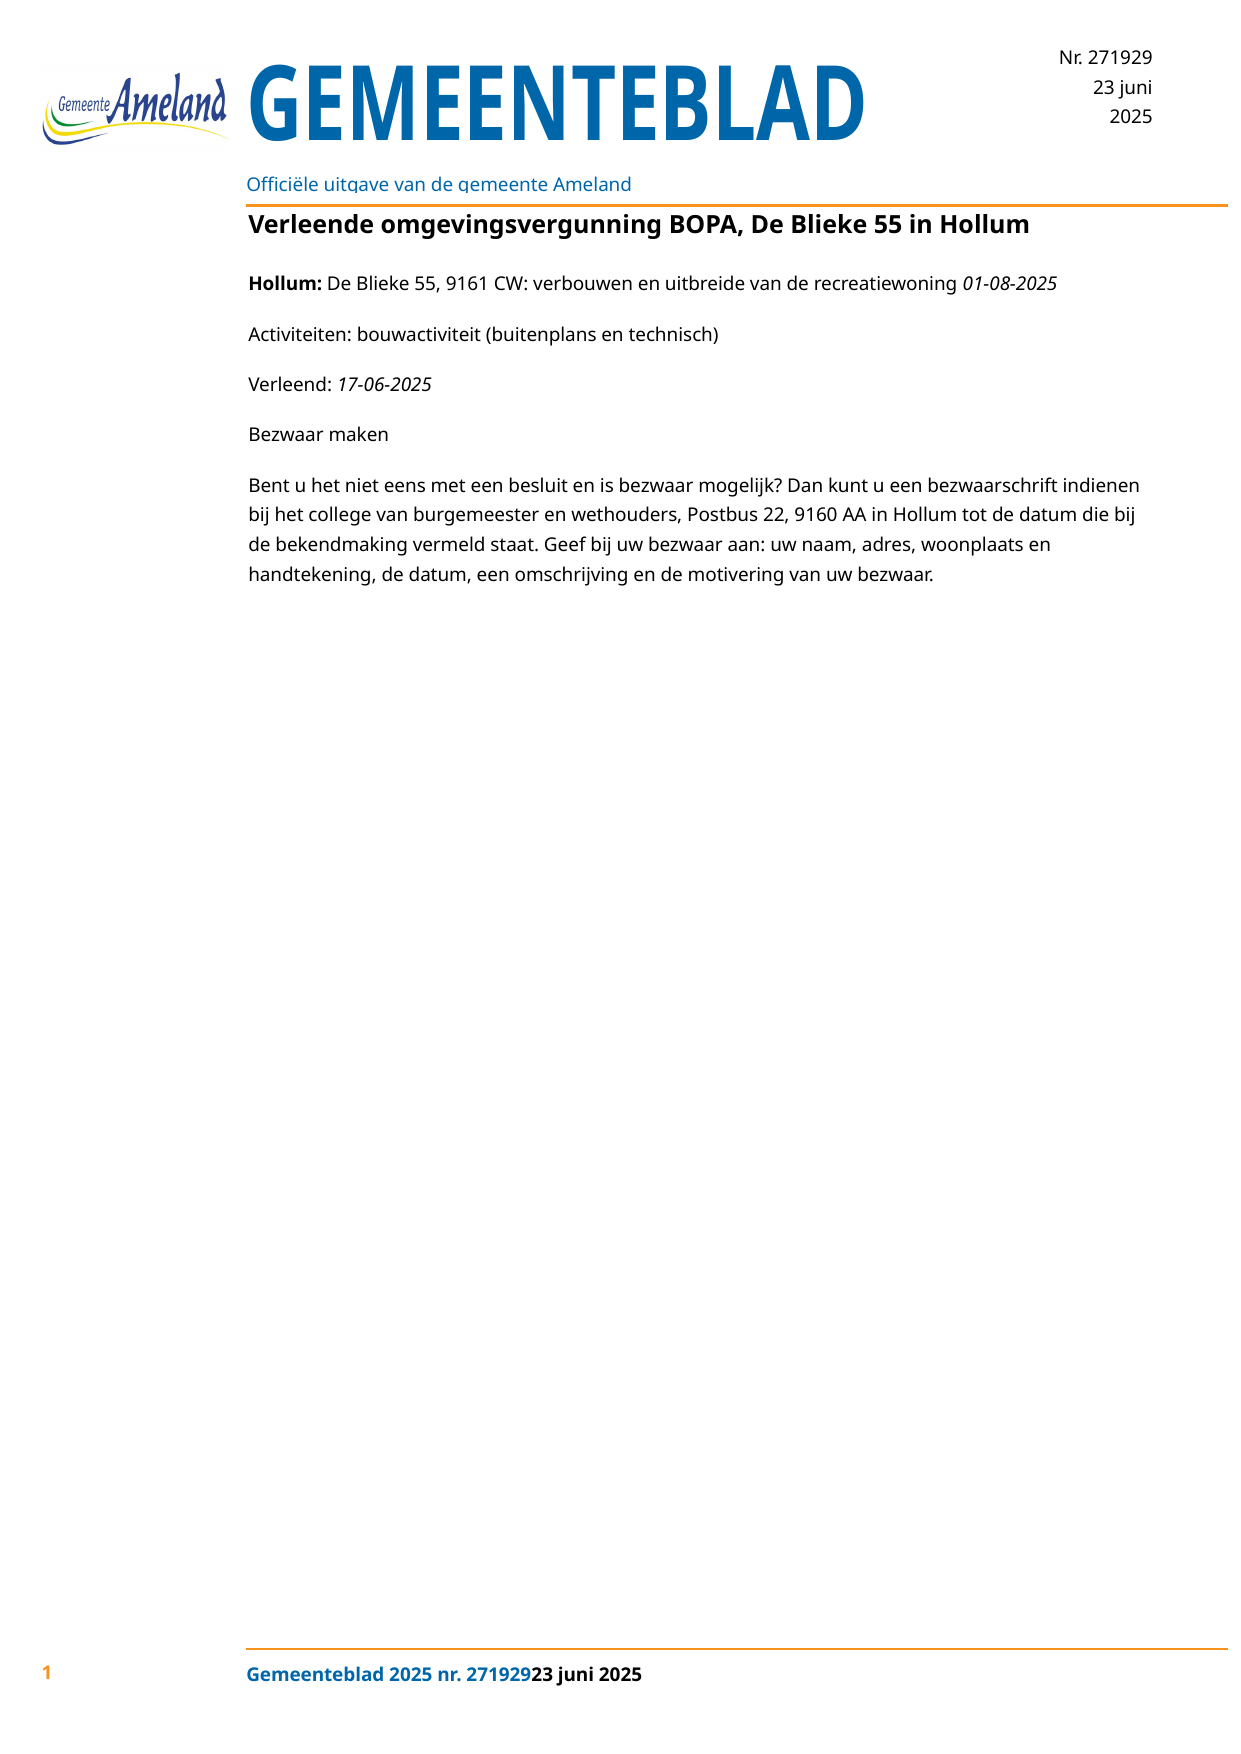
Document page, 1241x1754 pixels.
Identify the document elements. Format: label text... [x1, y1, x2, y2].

picture [41, 47, 231, 172]
text Activiteiten: bouwactiviteit (buitenplans en technisch) [248, 321, 1152, 346]
text Bent u het niet eens met een besluit en is bezwaar mogelijk? Dan kunt u een bezwaarschrift indienen bij het college van burgemeester en wethouders, Postbus 22, 9160 AA in Hollum tot de datum die bij de bekendmaking vermeld staat. Geef bij uw bezwaar aan: uw naam, adres, woonplaats en handtekening, de datum, een omschrijving en de motivering van uw bezwaar. [248, 472, 1152, 586]
text Bezwaar maken [248, 422, 1152, 447]
text Verleende omgevingsvergunning BOPA, De Blieke 55 in Hollum [248, 207, 1152, 241]
text Hollum: De Blieke 55, 9161 CW: verbouwen en uitbreide van de recreatiewoning 01-08-2025 [248, 270, 1152, 296]
text Verleend: 17-06-2025 [248, 371, 1152, 397]
